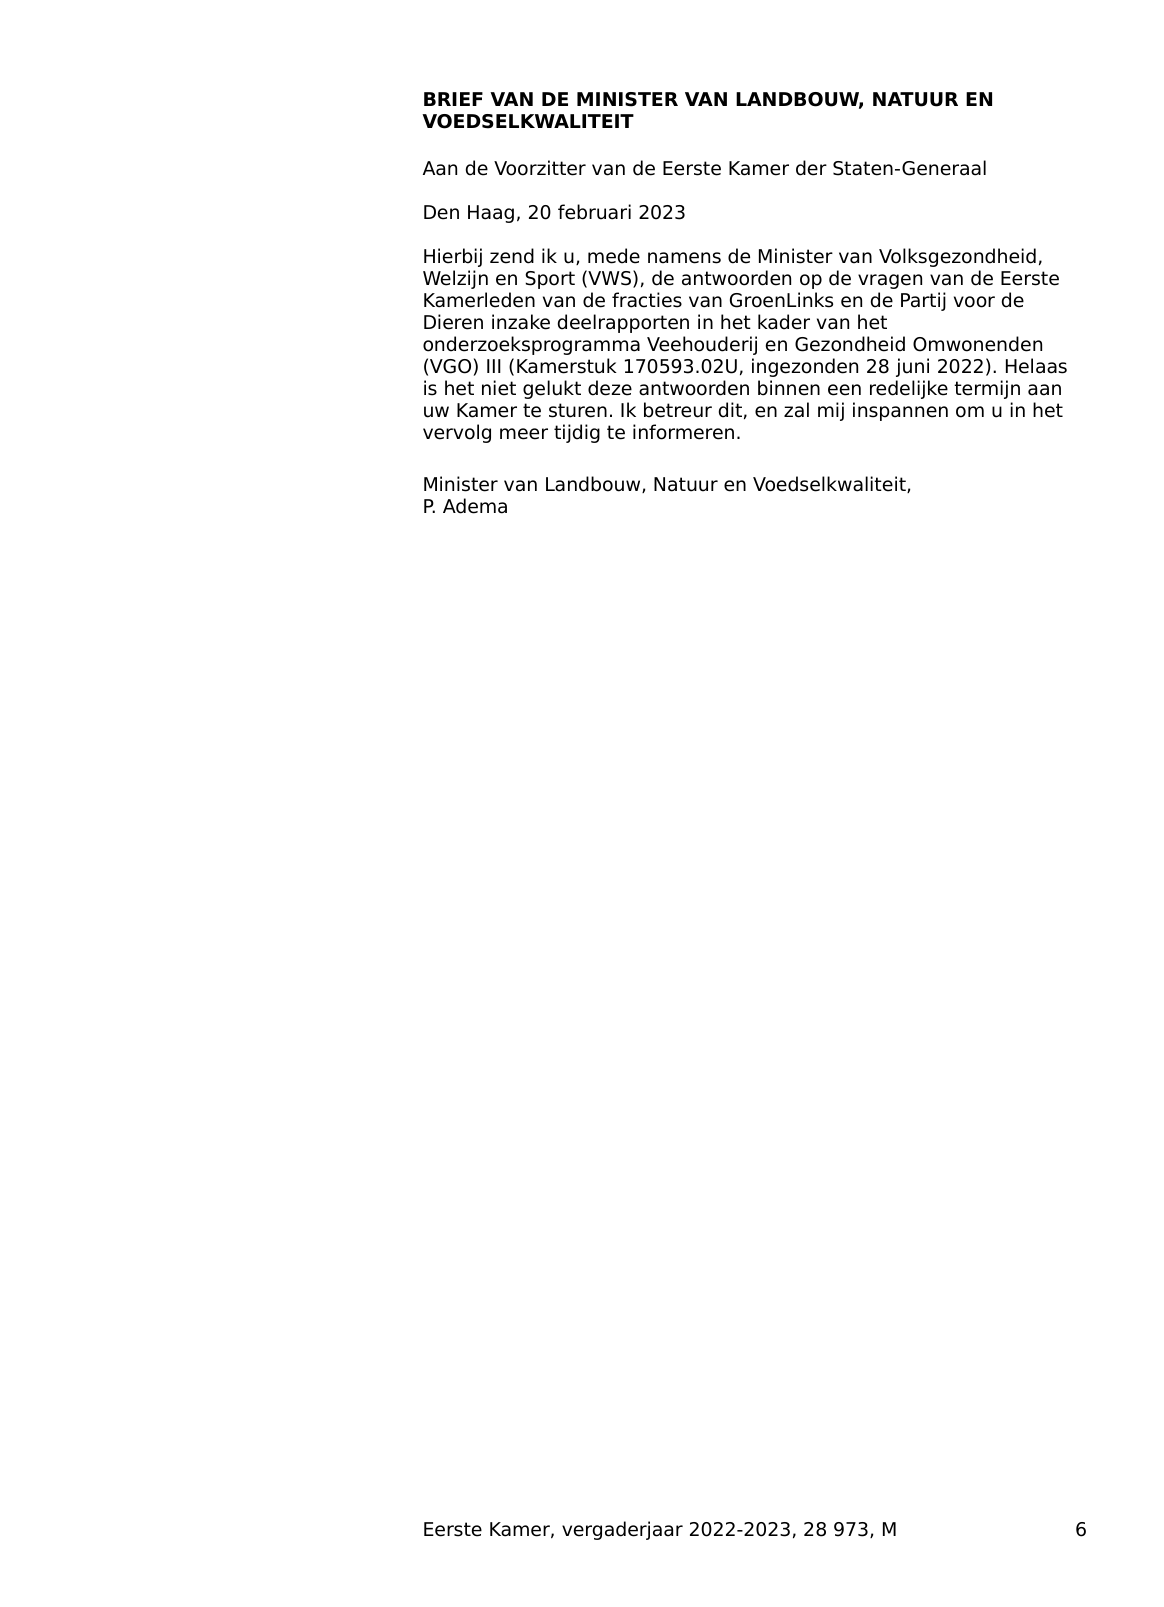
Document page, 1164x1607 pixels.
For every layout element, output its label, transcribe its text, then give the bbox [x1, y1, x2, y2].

text Aan de Voorzitter van de Eerste Kamer der Staten-Generaal [422, 158, 1087, 180]
text Minister van Landbouw, Natuur en Voedselkwaliteit, P. Adema [422, 474, 1087, 518]
text Den Haag, 20 februari 2023 [422, 202, 1087, 224]
subtitle BRIEF VAN DE MINISTER VAN LANDBOUW, NATUUR EN VOEDSELKWALITEIT [422, 89, 1087, 133]
text Hierbij zend ik u, mede namens de Minister van Volksgezondheid, Welzijn en Sport (VWS), de antwoorden op de vragen van de Eerste Kamerleden van de fracties van GroenLinks en de Partij voor de Dieren inzake deelrapporten in het kader van het onderzoeksprogramma Veehouderij en Gezondheid Omwonenden (VGO) III (Kamerstuk 170593.02U, ingezonden 28 juni 2022). Helaas is het niet gelukt deze antwoorden binnen een redelijke termijn aan uw Kamer te sturen. Ik betreur dit, en zal mij inspannen om u in het vervolg meer tijdig te informeren. [422, 246, 1087, 444]
